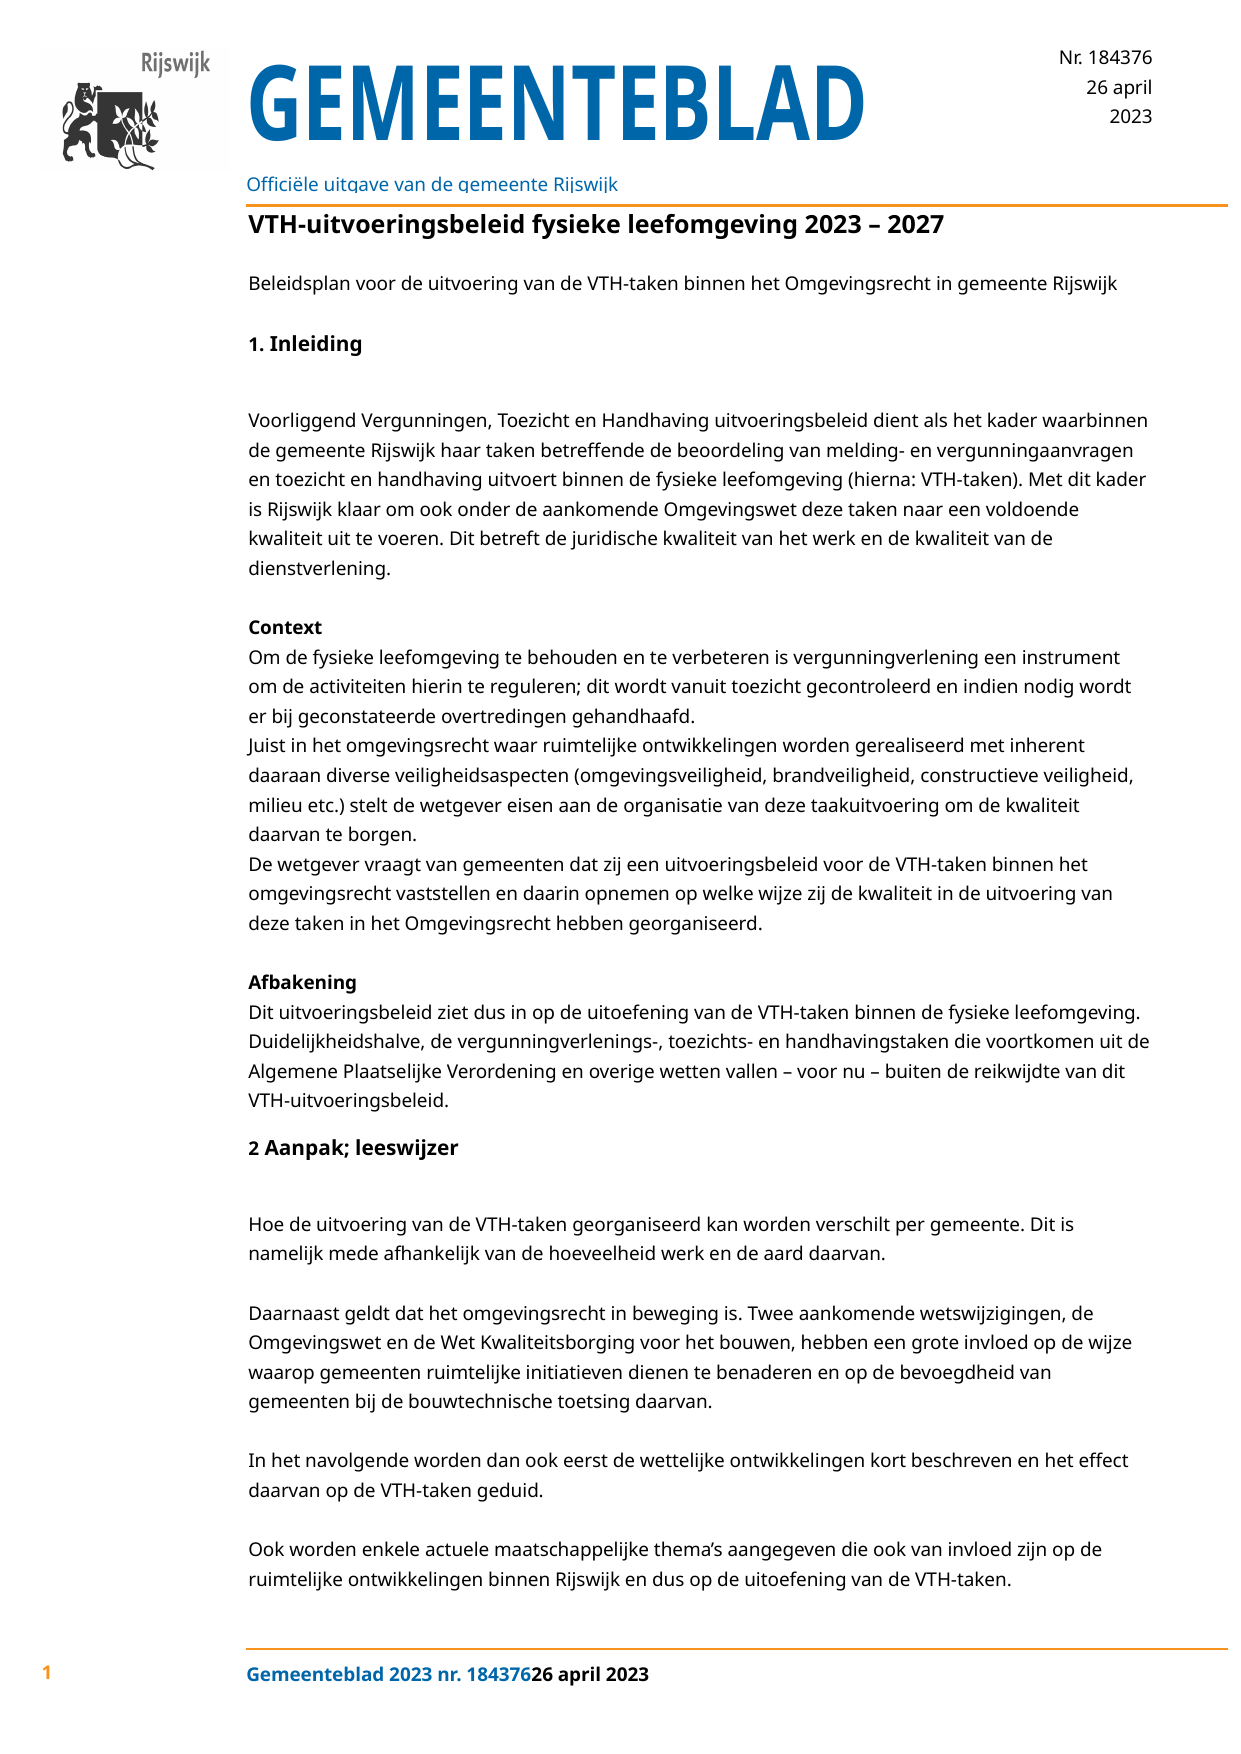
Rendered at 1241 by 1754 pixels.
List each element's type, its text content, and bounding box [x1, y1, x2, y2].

text Om de fysieke leefomgeving te behouden en te verbeteren is vergunningverlening een instrument om de activiteiten hierin te reguleren; dit wordt vanuit toezicht gecontroleerd en indien nodig wordt er bij geconstateerde overtredingen gehandhaafd. [248, 644, 1152, 729]
text 2 Aanpak; leeswijzer [248, 1133, 1152, 1162]
text VTH-uitvoeringsbeleid fysieke leefomgeving 2023 – 2027 [248, 207, 1152, 241]
text Juist in het omgevingsrecht waar ruimtelijke ontwikkelingen worden gerealiseerd met inherent daaraan diverse veiligheidsaspecten (omgevingsveiligheid, brandveiligheid, constructieve veiligheid, milieu etc.) stelt de wetgever eisen aan de organisatie van deze taakuitvoering om de kwaliteit daarvan te borgen. [248, 733, 1152, 847]
text Dit uitvoeringsbeleid ziet dus in op de uitoefening van de VTH-taken binnen de fysieke leefomgeving. Duidelijkheidshalve, de vergunningverlenings-, toezichts- en handhavingstaken die voortkomen uit de Algemene Plaatselijke Verordening en overige wetten vallen – voor nu – buiten de reikwijdte van dit VTH-uitvoeringsbeleid. [248, 999, 1152, 1113]
text Afbakening [248, 969, 1152, 995]
text De wetgever vraagt van gemeenten dat zij een uitvoeringsbeleid voor de VTH-taken binnen het omgevingsrecht vaststellen en daarin opnemen op welke wijze zij de kwaliteit in de uitvoering van deze taken in het Omgevingsrecht hebben georganiseerd. [248, 851, 1152, 936]
text Ook worden enkele actuele maatschappelijke thema’s aangegeven die ook van invloed zijn op de ruimtelijke ontwikkelingen binnen Rijswijk en dus op de uitoefening van de VTH-taken. [248, 1536, 1152, 1592]
text Beleidsplan voor de uitvoering van de VTH-taken binnen het Omgevingsrecht in gemeente Rijswijk [248, 270, 1152, 296]
text Daarnaast geldt dat het omgevingsrecht in beweging is. Twee aankomende wetswijzigingen, de Omgevingswet en de Wet Kwaliteitsborging voor het bouwen, hebben een grote invloed op de wijze waarop gemeenten ruimtelijke initiatieven dienen te benaderen en op de bevoegdheid van gemeenten bij de bouwtechnische toetsing daarvan. [248, 1300, 1152, 1414]
text Voorliggend Vergunningen, Toezicht en Handhaving uitvoeringsbeleid dient als het kader waarbinnen de gemeente Rijswijk haar taken betreffende de beoordeling van melding- en vergunningaanvragen en toezicht en handhaving uitvoert binnen de fysieke leefomgeving (hierna: VTH-taken). Met dit kader is Rijswijk klaar om ook onder de aankomende Omgevingswet deze taken naar een voldoende kwaliteit uit te voeren. Dit betreft de juridische kwaliteit van het werk en de kwaliteit van de dienstverlening. [248, 407, 1152, 581]
text Context [248, 614, 1152, 640]
text In het navolgende worden dan ook eerst de wettelijke ontwikkelingen kort beschreven en het effect daarvan op de VTH-taken geduid. [248, 1448, 1152, 1503]
text Hoe de uitvoering van de VTH-taken georganiseerd kan worden verschilt per gemeente. Dit is namelijk mede afhankelijk van de hoeveelheid werk en de aard daarvan. [248, 1211, 1152, 1266]
text 1. Inleiding [248, 329, 1152, 358]
picture [41, 47, 231, 172]
